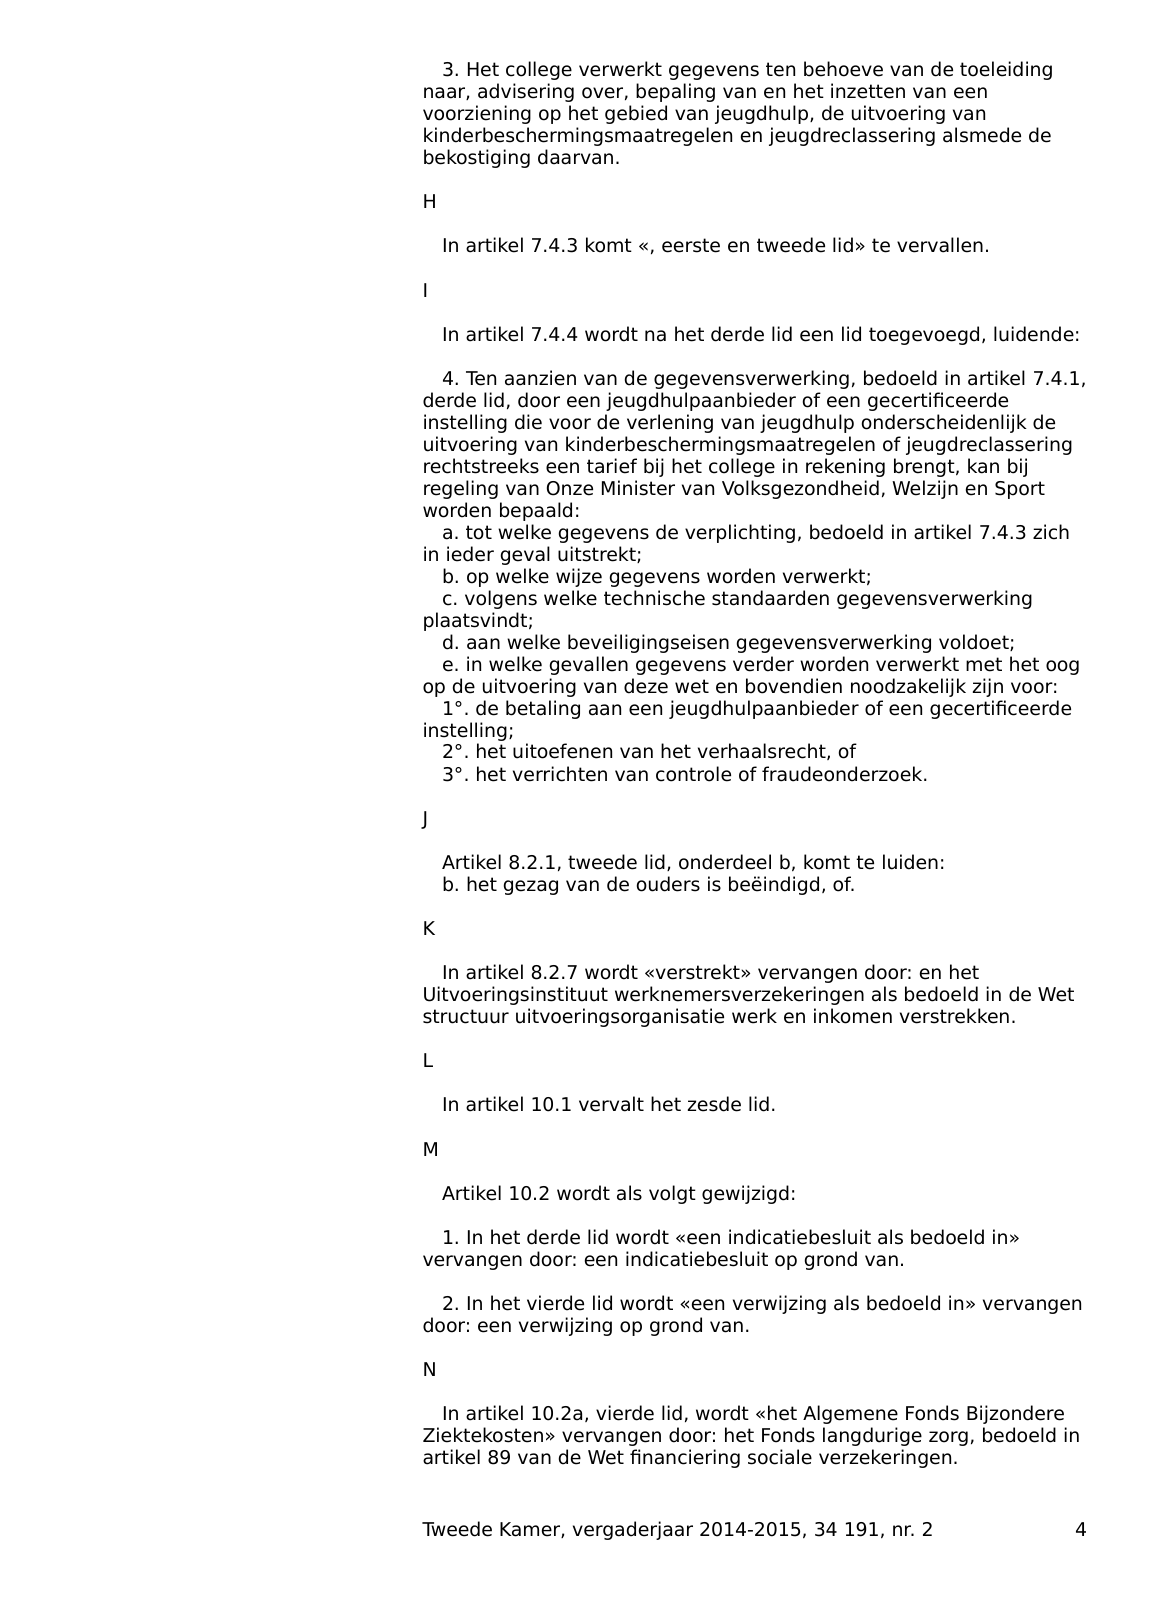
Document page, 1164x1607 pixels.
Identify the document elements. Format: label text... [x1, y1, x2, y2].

text J [422, 808, 1087, 829]
text e. in welke gevallen gegevens verder worden verwerkt met het oog op de uitvoering van deze wet en bovendien noodzakelijk zijn voor: [422, 653, 1087, 697]
text M [422, 1138, 1087, 1161]
text K [422, 918, 1087, 940]
text 1°. de betaling aan een jeugdhulpaanbieder of een gecertificeerde instelling; [422, 697, 1087, 741]
text H [422, 191, 1087, 213]
text Artikel 10.2 wordt als volgt gewijzigd: [422, 1183, 1087, 1205]
text b. het gezag van de ouders is beëindigd, of. [422, 874, 1087, 896]
text Artikel 8.2.1, tweede lid, onderdeel b, komt te luiden: [422, 852, 1087, 874]
text In artikel 10.2a, vierde lid, wordt «het Algemene Fonds Bijzondere Ziektekosten» vervangen door: het Fonds langdurige zorg, bedoeld in artikel 89 van de Wet financiering sociale verzekeringen. [422, 1403, 1087, 1469]
text In artikel 7.4.4 wordt na het derde lid een lid toegevoegd, luidende: [422, 324, 1087, 346]
text 3°. het verrichten van controle of fraudeonderzoek. [422, 763, 1087, 785]
text a. tot welke gegevens de verplichting, bedoeld in artikel 7.4.3 zich in ieder geval uitstrekt; [422, 522, 1087, 566]
text L [422, 1050, 1087, 1072]
text 1. In het derde lid wordt «een indicatiebesluit als bedoeld in» vervangen door: een indicatiebesluit op grond van. [422, 1227, 1087, 1271]
text b. op welke wijze gegevens worden verwerkt; [422, 566, 1087, 588]
text N [422, 1359, 1087, 1381]
text 4. Ten aanzien van de gegevensverwerking, bedoeld in artikel 7.4.1, derde lid, door een jeugdhulpaanbieder of een gecertificeerde instelling die voor de verlening van jeugdhulp onderscheidenlijk de uitvoering van kinderbeschermingsmaatregelen of jeugdreclassering rechtstreeks een tarief bij het college in rekening brengt, kan bij regeling van Onze Minister van Volksgezondheid, Welzijn en Sport worden bepaald: [422, 368, 1087, 522]
text In artikel 10.1 vervalt het zesde lid. [422, 1094, 1087, 1116]
text In artikel 8.2.7 wordt «verstrekt» vervangen door: en het Uitvoeringsinstituut werknemersverzekeringen als bedoeld in de Wet structuur uitvoeringsorganisatie werk en inkomen verstrekken. [422, 962, 1087, 1028]
text c. volgens welke technische standaarden gegevensverwerking plaatsvindt; [422, 588, 1087, 632]
text 3. Het college verwerkt gegevens ten behoeve van de toeleiding naar, advisering over, bepaling van en het inzetten van een voorziening op het gebied van jeugdhulp, de uitvoering van kinderbeschermingsmaatregelen en jeugdreclassering alsmede de bekostiging daarvan. [422, 59, 1087, 169]
text 2. In het vierde lid wordt «een verwijzing als bedoeld in» vervangen door: een verwijzing op grond van. [422, 1293, 1087, 1337]
text I [422, 279, 1087, 301]
text In artikel 7.4.3 komt «, eerste en tweede lid» te vervallen. [422, 235, 1087, 257]
text d. aan welke beveiligingseisen gegevensverwerking voldoet; [422, 632, 1087, 653]
text 2°. het uitoefenen van het verhaalsrecht, of [422, 741, 1087, 763]
